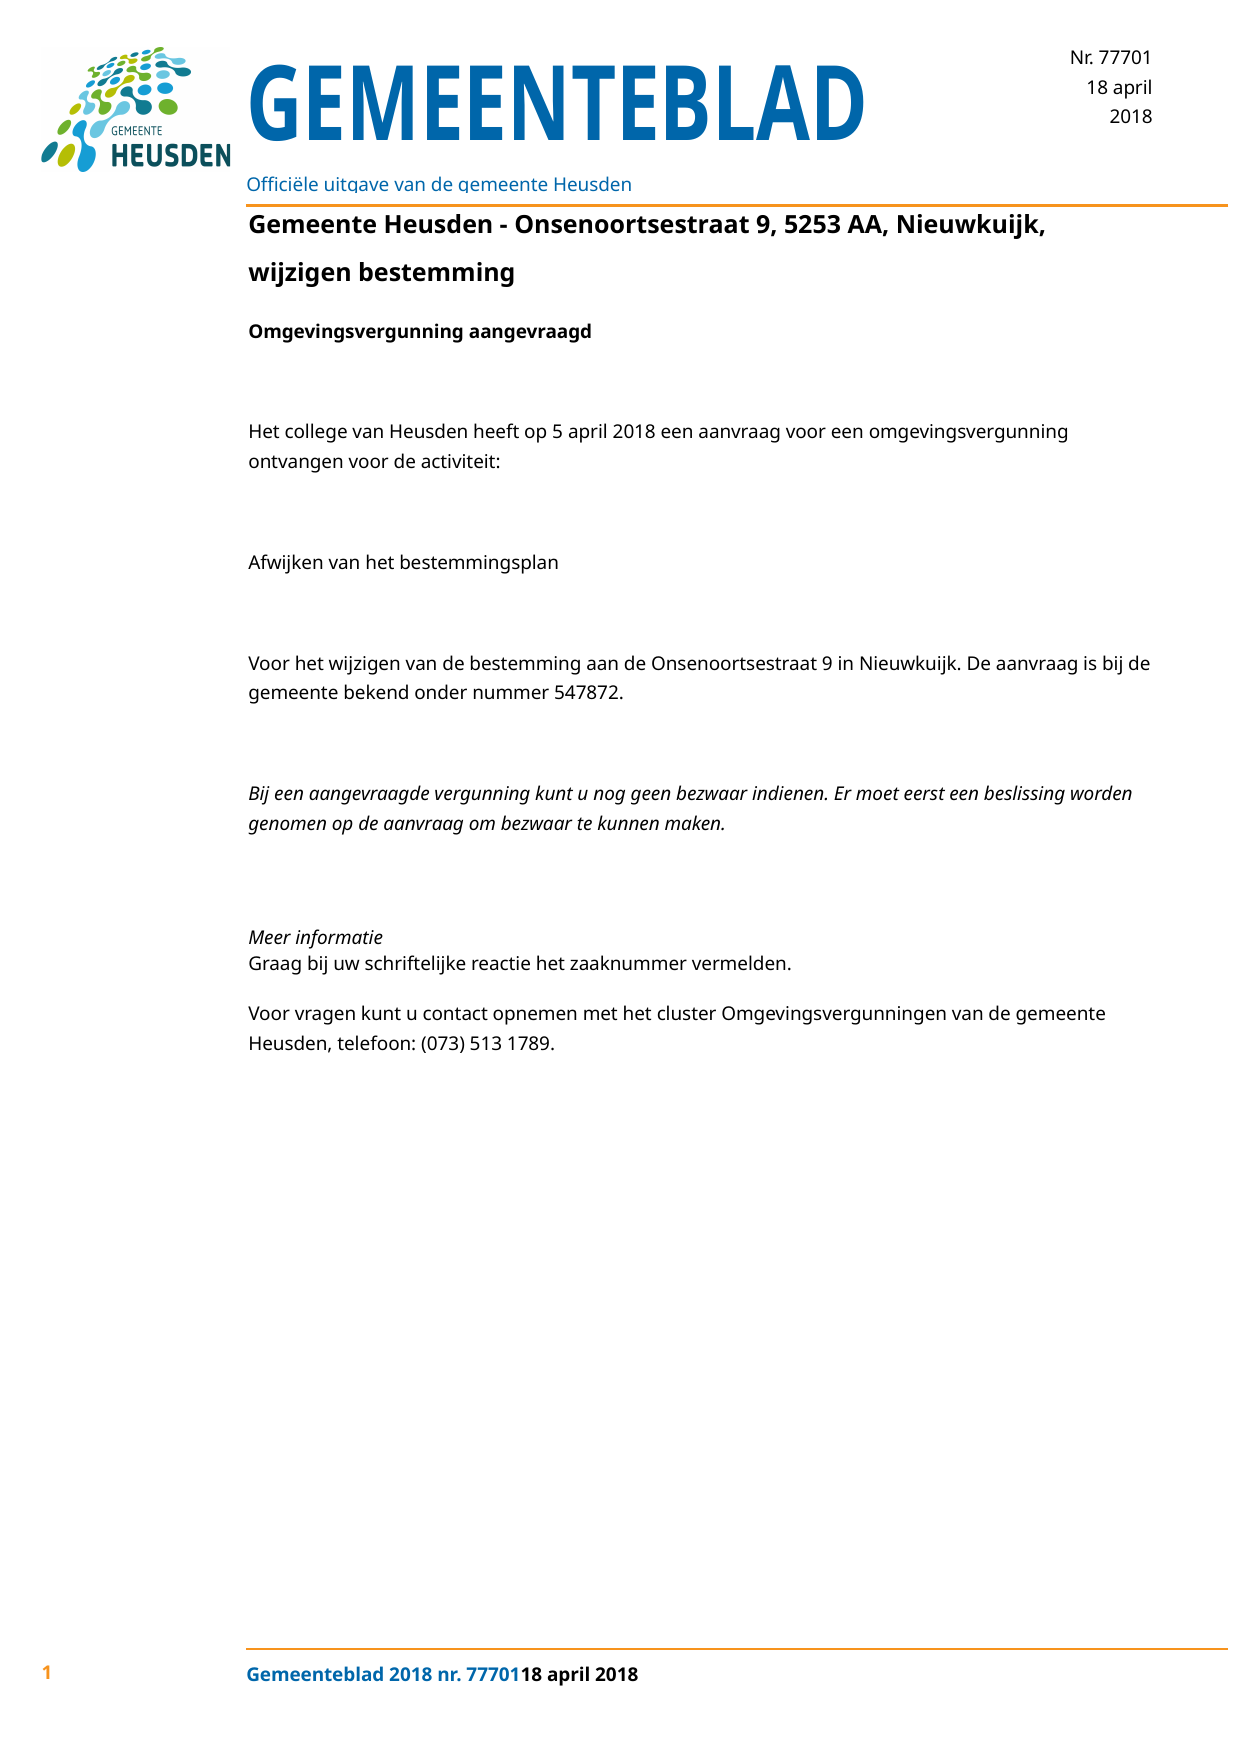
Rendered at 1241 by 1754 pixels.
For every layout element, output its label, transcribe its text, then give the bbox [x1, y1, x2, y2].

text Afwijken van het bestemmingsplan [248, 549, 1152, 575]
text Het college van Heusden heeft op 5 april 2018 een aanvraag voor een omgevingsvergunning ontvangen voor de activiteit: [248, 419, 1152, 474]
text Graag bij uw schriftelijke reactie het zaaknummer vermelden. [248, 950, 1152, 976]
text Bij een aangevraagde vergunning kunt u nog geen bezwaar indienen. Er moet eerst een beslissing worden genomen op de aanvraag om bezwaar te kunnen maken. [248, 780, 1152, 836]
text Omgevingsvergunning aangevraagd [248, 318, 1152, 344]
text Meer informatie [248, 924, 1152, 950]
picture [41, 47, 231, 172]
text Gemeente Heusden - Onsenoortsestraat 9, 5253 AA, Nieuwkuijk, wijzigen bestemming [248, 207, 1152, 288]
text Voor het wijzigen van de bestemming aan de Onsenoortsestraat 9 in Nieuwkuijk. De aanvraag is bij de gemeente bekend onder nummer 547872. [248, 650, 1152, 705]
text Voor vragen kunt u contact opnemen met het cluster Omgevingsvergunningen van de gemeente Heusden, telefoon: (073) 513 1789. [248, 1001, 1152, 1056]
